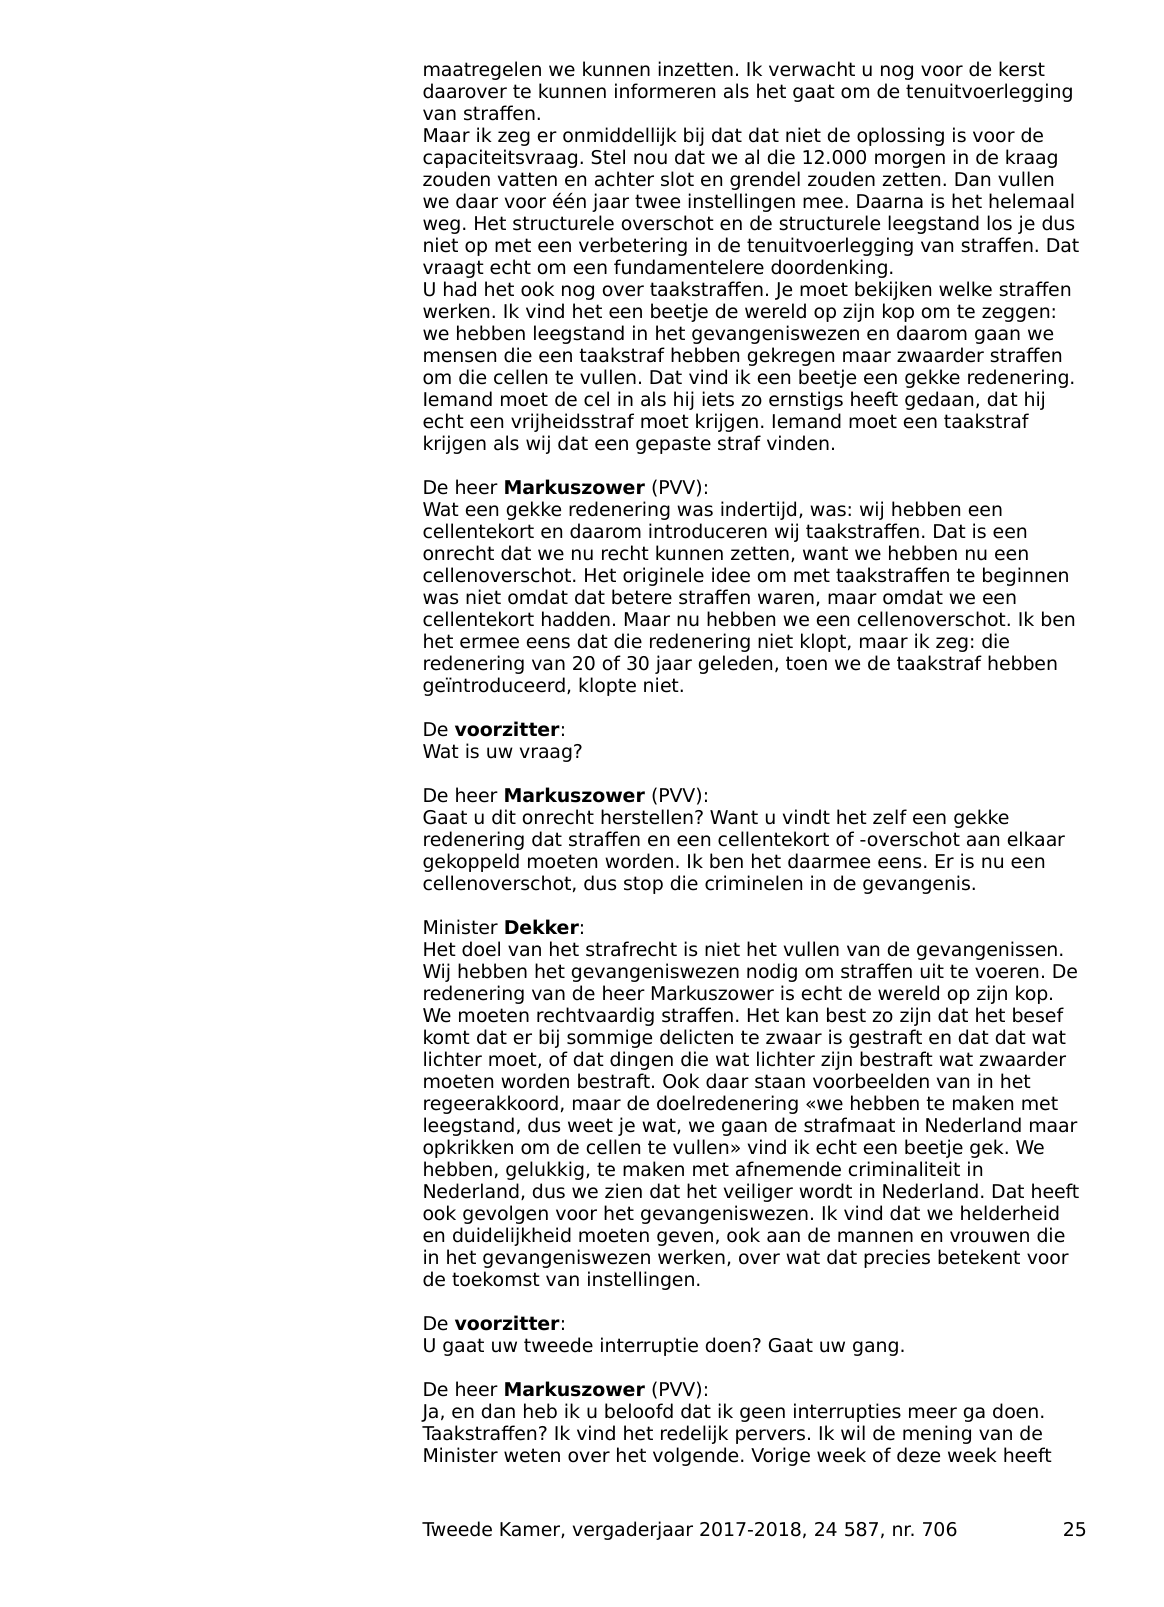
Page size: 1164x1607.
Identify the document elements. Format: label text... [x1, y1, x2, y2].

text Het doel van het strafrecht is niet het vullen van de gevangenissen. Wij hebben het gevangeniswezen nodig om straffen uit te voeren. De redenering van de heer Markuszower is echt de wereld op zijn kop. We moeten rechtvaardig straffen. Het kan best zo zijn dat het besef komt dat er bij sommige delicten te zwaar is gestraft en dat dat wat lichter moet, of dat dingen die wat lichter zijn bestraft wat zwaarder moeten worden bestraft. Ook daar staan voorbeelden van in het regeerakkoord, maar de doelredenering «we hebben te maken met leegstand, dus weet je wat, we gaan de strafmaat in Nederland maar opkrikken om de cellen te vullen» vind ik echt een beetje gek. We hebben, gelukkig, te maken met afnemende criminaliteit in Nederland, dus we zien dat het veiliger wordt in Nederland. Dat heeft ook gevolgen voor het gevangeniswezen. Ik vind dat we helderheid en duidelijkheid moeten geven, ook aan de mannen en vrouwen die in het gevangeniswezen werken, over wat dat precies betekent voor de toekomst van instellingen. [422, 939, 1087, 1291]
text Ja, en dan heb ik u beloofd dat ik geen interrupties meer ga doen. Taakstraffen? Ik vind het redelijk pervers. Ik wil de mening van de Minister weten over het volgende. Vorige week of deze week heeft [422, 1401, 1087, 1467]
text De voorzitter: [422, 1313, 1087, 1335]
text Wat een gekke redenering was indertijd, was: wij hebben een cellentekort en daarom introduceren wij taakstraffen. Dat is een onrecht dat we nu recht kunnen zetten, want we hebben nu een cellenoverschot. Het originele idee om met taakstraffen te beginnen was niet omdat dat betere straffen waren, maar omdat we een cellentekort hadden. Maar nu hebben we een cellenoverschot. Ik ben het ermee eens dat die redenering niet klopt, maar ik zeg: die redenering van 20 of 30 jaar geleden, toen we de taakstraf hebben geïntroduceerd, klopte niet. [422, 499, 1087, 697]
text Minister Dekker: [422, 917, 1087, 939]
text U gaat uw tweede interruptie doen? Gaat uw gang. [422, 1335, 1087, 1357]
text De voorzitter: [422, 719, 1087, 741]
text De heer Markuszower (PVV): [422, 785, 1087, 807]
text Wat is uw vraag? [422, 741, 1087, 763]
text De heer Markuszower (PVV): [422, 477, 1087, 499]
text Gaat u dit onrecht herstellen? Want u vindt het zelf een gekke redenering dat straffen en een cellentekort of -overschot aan elkaar gekoppeld moeten worden. Ik ben het daarmee eens. Er is nu een cellenoverschot, dus stop die criminelen in de gevangenis. [422, 807, 1087, 895]
text U had het ook nog over taakstraffen. Je moet bekijken welke straffen werken. Ik vind het een beetje de wereld op zijn kop om te zeggen: we hebben leegstand in het gevangeniswezen en daarom gaan we mensen die een taakstraf hebben gekregen maar zwaarder straffen om die cellen te vullen. Dat vind ik een beetje een gekke redenering. Iemand moet de cel in als hij iets zo ernstigs heeft gedaan, dat hij echt een vrijheidsstraf moet krijgen. Iemand moet een taakstraf krijgen als wij dat een gepaste straf vinden. [422, 279, 1087, 455]
text De heer Markuszower (PVV): [422, 1379, 1087, 1401]
text maatregelen we kunnen inzetten. Ik verwacht u nog voor de kerst daarover te kunnen informeren als het gaat om de tenuitvoerlegging van straffen. [422, 59, 1087, 125]
text Maar ik zeg er onmiddellijk bij dat dat niet de oplossing is voor de capaciteitsvraag. Stel nou dat we al die 12.000 morgen in de kraag zouden vatten en achter slot en grendel zouden zetten. Dan vullen we daar voor één jaar twee instellingen mee. Daarna is het helemaal weg. Het structurele overschot en de structurele leegstand los je dus niet op met een verbetering in de tenuitvoerlegging van straffen. Dat vraagt echt om een fundamentelere doordenking. [422, 125, 1087, 279]
